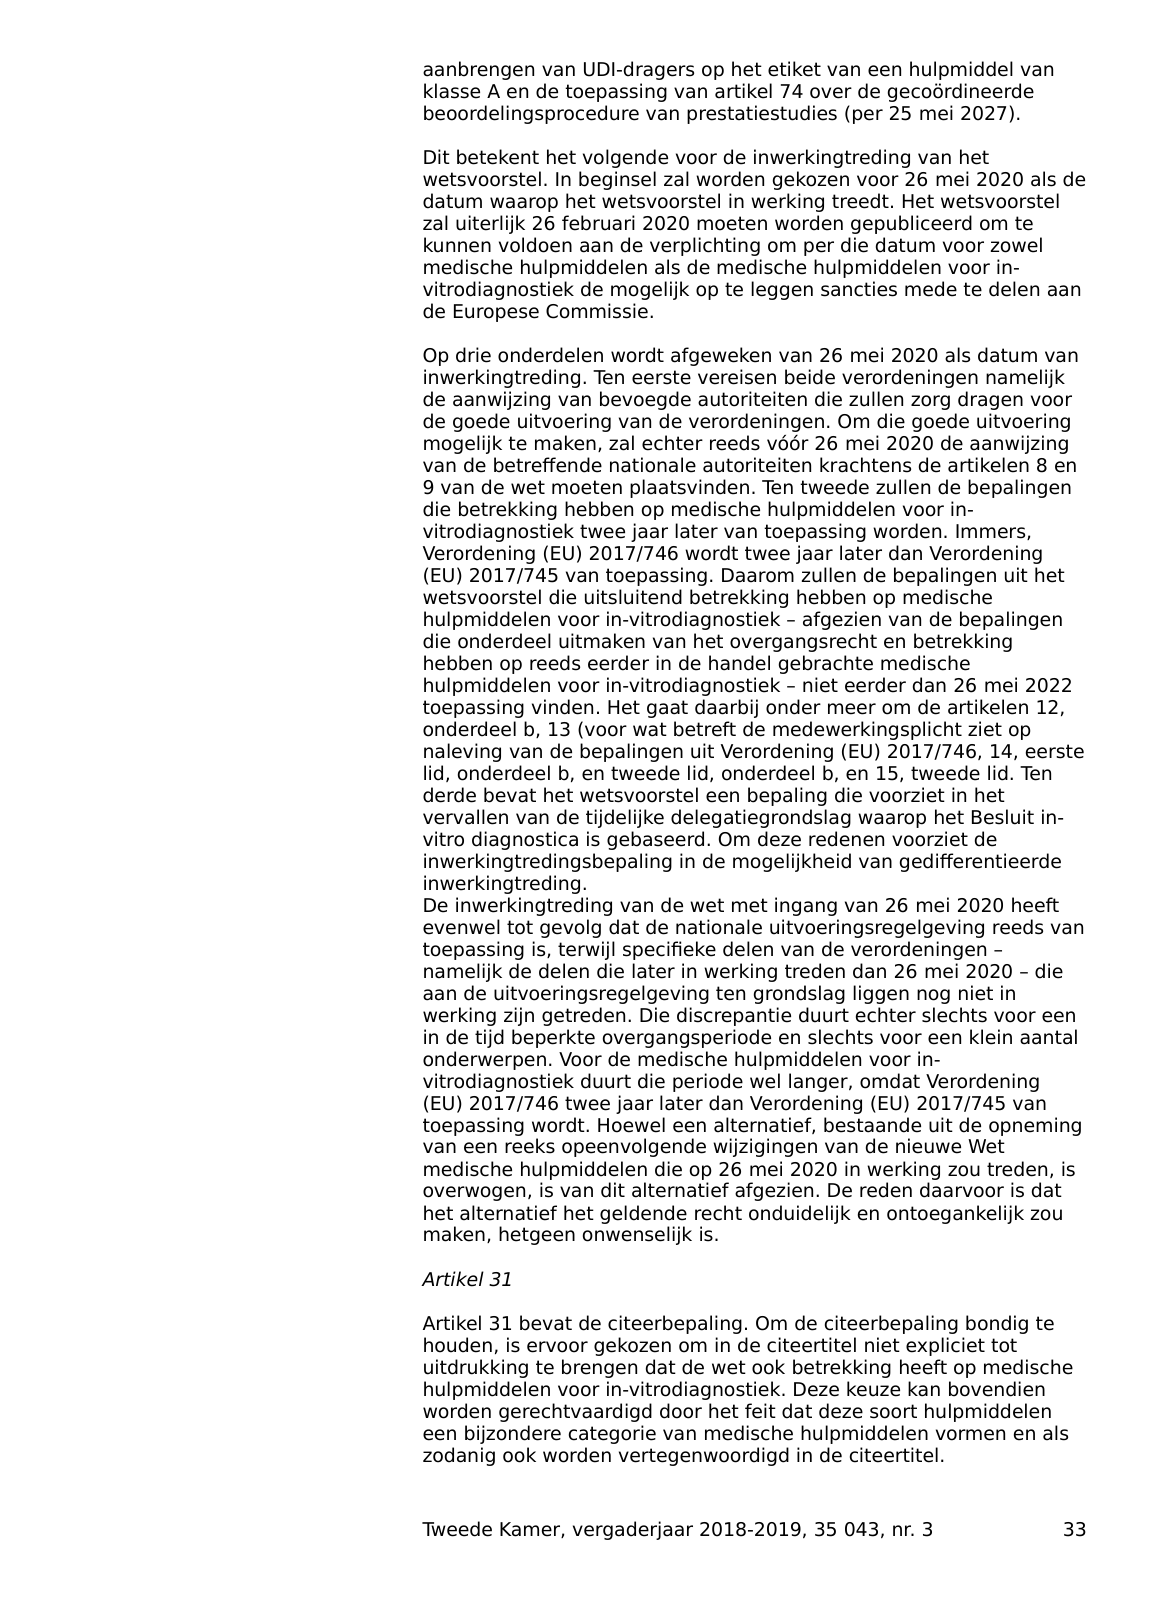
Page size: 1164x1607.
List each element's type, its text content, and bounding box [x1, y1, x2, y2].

text Dit betekent het volgende voor de inwerkingtreding van het wetsvoorstel. In beginsel zal worden gekozen voor 26 mei 2020 als de datum waarop het wetsvoorstel in werking treedt. Het wetsvoorstel zal uiterlijk 26 februari 2020 moeten worden gepubliceerd om te kunnen voldoen aan de verplichting om per die datum voor zowel medische hulpmiddelen als de medische hulpmiddelen voor in-vitrodiagnostiek de mogelijk op te leggen sancties mede te delen aan de Europese Commissie. [422, 147, 1087, 323]
text Artikel 31 bevat de citeerbepaling. Om de citeerbepaling bondig te houden, is ervoor gekozen om in de citeertitel niet expliciet tot uitdrukking te brengen dat de wet ook betrekking heeft op medische hulpmiddelen voor in-vitrodiagnostiek. Deze keuze kan bovendien worden gerechtvaardigd door het feit dat deze soort hulpmiddelen een bijzondere categorie van medische hulpmiddelen vormen en als zodanig ook worden vertegenwoordigd in de citeertitel. [422, 1313, 1087, 1467]
text De inwerkingtreding van de wet met ingang van 26 mei 2020 heeft evenwel tot gevolg dat de nationale uitvoeringsregelgeving reeds van toepassing is, terwijl specifieke delen van de verordeningen – namelijk de delen die later in werking treden dan 26 mei 2020 – die aan de uitvoeringsregelgeving ten grondslag liggen nog niet in werking zijn getreden. Die discrepantie duurt echter slechts voor een in de tijd beperkte overgangsperiode en slechts voor een klein aantal onderwerpen. Voor de medische hulpmiddelen voor in-vitrodiagnostiek duurt die periode wel langer, omdat Verordening (EU) 2017/746 twee jaar later dan Verordening (EU) 2017/745 van toepassing wordt. Hoewel een alternatief, bestaande uit de opneming van een reeks opeenvolgende wijzigingen van de nieuwe Wet medische hulpmiddelen die op 26 mei 2020 in werking zou treden, is overwogen, is van dit alternatief afgezien. De reden daarvoor is dat het alternatief het geldende recht onduidelijk en ontoegankelijk zou maken, hetgeen onwenselijk is. [422, 895, 1087, 1246]
text aanbrengen van UDI-dragers op het etiket van een hulpmiddel van klasse A en de toepassing van artikel 74 over de gecoördineerde beoordelingsprocedure van prestatiestudies (per 25 mei 2027). [422, 59, 1087, 125]
text Op drie onderdelen wordt afgeweken van 26 mei 2020 als datum van inwerkingtreding. Ten eerste vereisen beide verordeningen namelijk de aanwijzing van bevoegde autoriteiten die zullen zorg dragen voor de goede uitvoering van de verordeningen. Om die goede uitvoering mogelijk te maken, zal echter reeds vóór 26 mei 2020 de aanwijzing van de betreffende nationale autoriteiten krachtens de artikelen 8 en 9 van de wet moeten plaatsvinden. Ten tweede zullen de bepalingen die betrekking hebben op medische hulpmiddelen voor in-vitrodiagnostiek twee jaar later van toepassing worden. Immers, Verordening (EU) 2017/746 wordt twee jaar later dan Verordening (EU) 2017/745 van toepassing. Daarom zullen de bepalingen uit het wetsvoorstel die uitsluitend betrekking hebben op medische hulpmiddelen voor in-vitrodiagnostiek – afgezien van de bepalingen die onderdeel uitmaken van het overgangsrecht en betrekking hebben op reeds eerder in de handel gebrachte medische hulpmiddelen voor in-vitrodiagnostiek – niet eerder dan 26 mei 2022 toepassing vinden. Het gaat daarbij onder meer om de artikelen 12, onderdeel b, 13 (voor wat betreft de medewerkingsplicht ziet op naleving van de bepalingen uit Verordening (EU) 2017/746, 14, eerste lid, onderdeel b, en tweede lid, onderdeel b, en 15, tweede lid. Ten derde bevat het wetsvoorstel een bepaling die voorziet in het vervallen van de tijdelijke delegatiegrondslag waarop het Besluit in-vitro diagnostica is gebaseerd. Om deze redenen voorziet de inwerkingtredingsbepaling in de mogelijkheid van gedifferentieerde inwerkingtreding. [422, 345, 1087, 895]
subtitle Artikel 31 [422, 1268, 1087, 1291]
